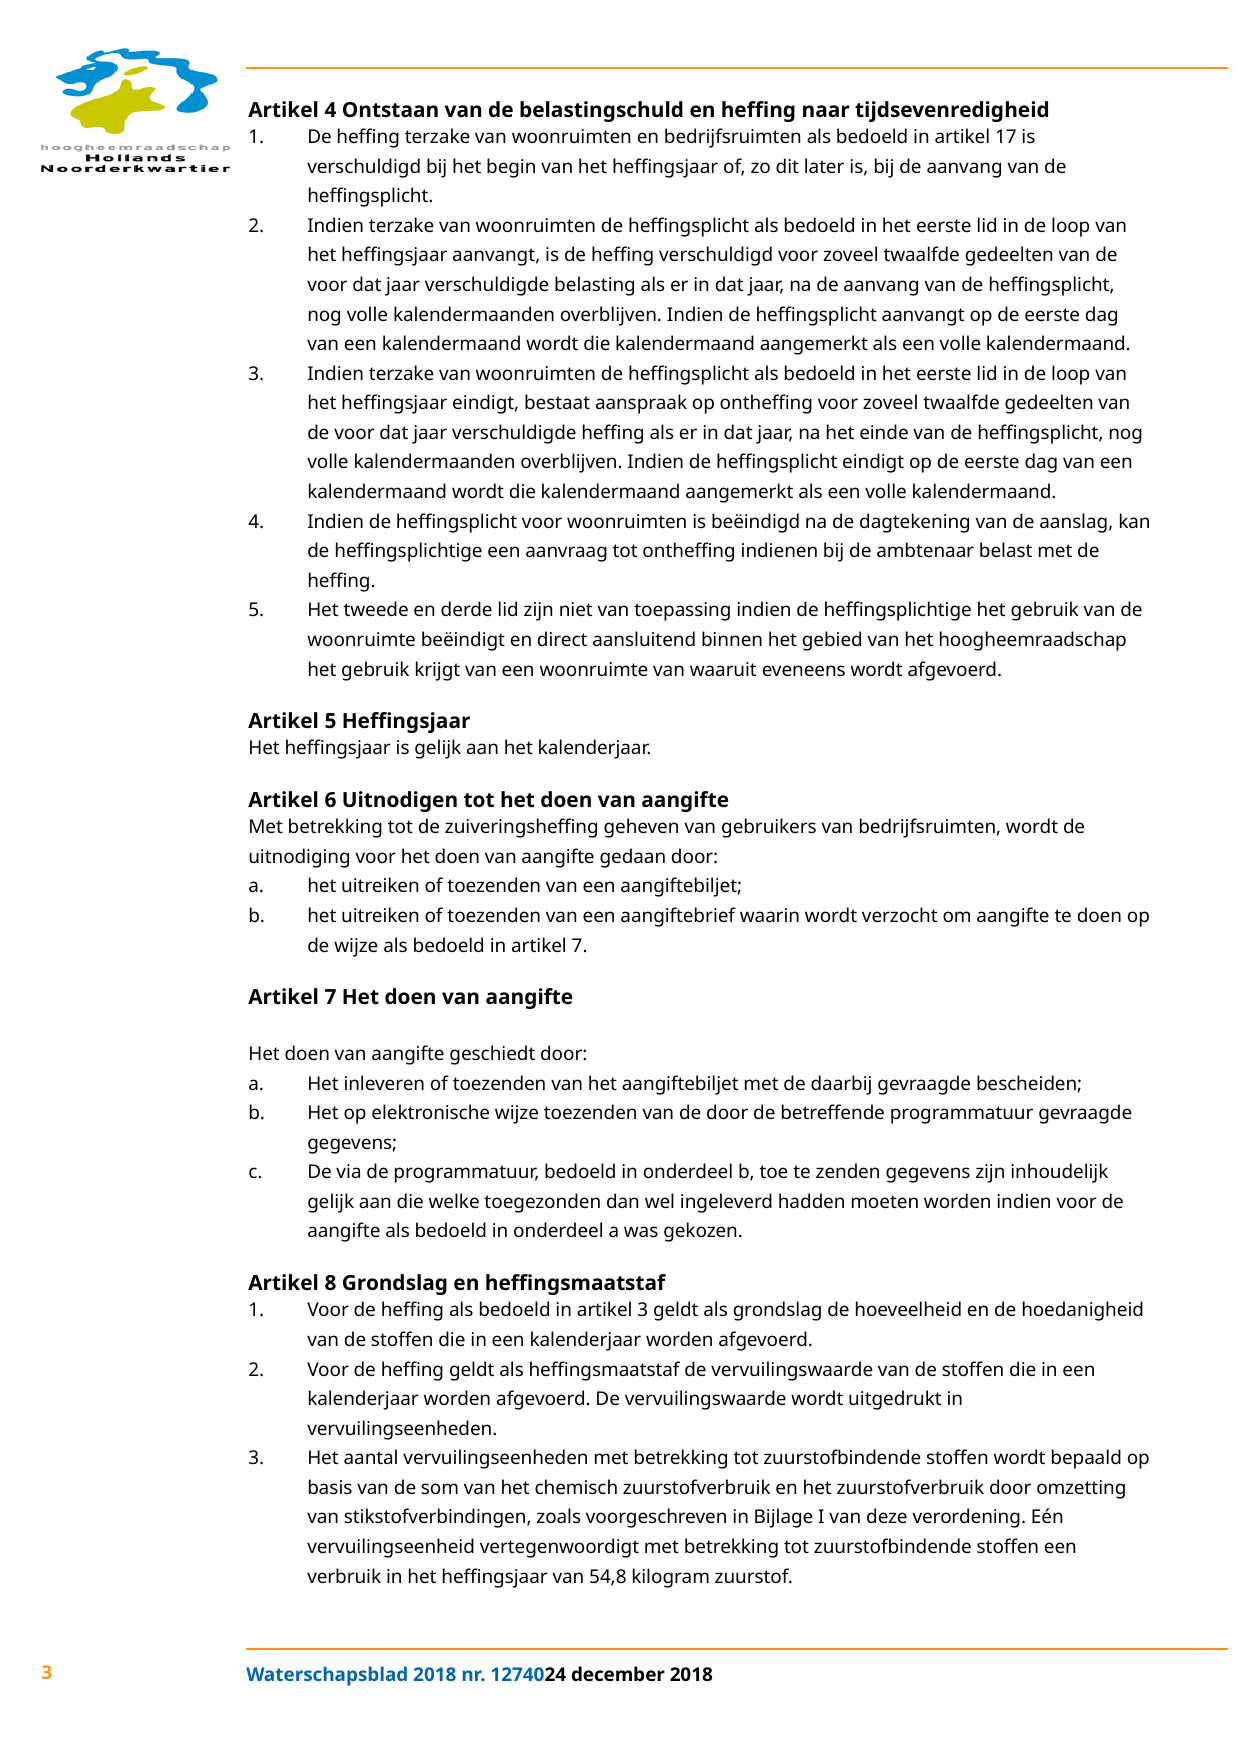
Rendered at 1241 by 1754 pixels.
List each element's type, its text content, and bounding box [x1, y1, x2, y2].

list het uitreiken of toezenden van een aangiftebiljet; [248, 873, 1152, 898]
text Artikel 7 Het doen van aangifte [248, 982, 1152, 1011]
list De heffing terzake van woonruimten en bedrijfsruimten als bedoeld in artikel 17 is verschuldigd bij het begin van het heffingsjaar of, zo dit later is, bij de aanvang van de heffingsplicht. [248, 123, 1152, 208]
list Indien de heffingsplicht voor woonruimten is beëindigd na de dagtekening van de aanslag, kan de heffingsplichtige een aanvraag tot ontheffing indienen bij de ambtenaar belast met de heffing. [248, 508, 1152, 593]
text Artikel 8 Grondslag en heffingsmaatstaf [248, 1268, 1152, 1297]
text Artikel 4 Ontstaan van de belastingschuld en heffing naar tijdsevenredigheid [248, 95, 1152, 123]
list Indien terzake van woonruimten de heffingsplicht als bedoeld in het eerste lid in de loop van het heffingsjaar aanvangt, is de heffing verschuldigd voor zoveel twaalfde gedeelten van de voor dat jaar verschuldigde belasting als er in dat jaar, na de aanvang van de heffingsplicht, nog volle kalendermaanden overblijven. Indien de heffingsplicht aanvangt op de eerste dag van een kalendermaand wordt die kalendermaand aangemerkt als een volle kalendermaand. [248, 212, 1152, 356]
list Voor de heffing als bedoeld in artikel 3 geldt als grondslag de hoeveelheid en de hoedanigheid van de stoffen die in een kalenderjaar worden afgevoerd. [248, 1297, 1152, 1352]
list De via de programmatuur, bedoeld in onderdeel b, toe te zenden gegevens zijn inhoudelijk gelijk aan die welke toegezonden dan wel ingeleverd hadden moeten worden indien voor de aangifte als bedoeld in onderdeel a was gekozen. [248, 1158, 1152, 1243]
list Het inleveren of toezenden van het aangiftebiljet met de daarbij gevraagde bescheiden; [248, 1070, 1152, 1096]
list Het aantal vervuilingseenheden met betrekking tot zuurstofbindende stoffen wordt bepaald op basis van de som van het chemisch zuurstofverbruik en het zuurstofverbruik door omzetting van stikstofverbindingen, zoals voorgeschreven in Bijlage I van deze verordening. Eén vervuilingseenheid vertegenwoordigt met betrekking tot zuurstofbindende stoffen een verbruik in het heffingsjaar van 54,8 kilogram zuurstof. [248, 1444, 1152, 1588]
list het uitreiken of toezenden van een aangiftebrief waarin wordt verzocht om aangifte te doen op de wijze als bedoeld in artikel 7. [248, 902, 1152, 957]
text Artikel 5 Heffingsjaar [248, 706, 1152, 734]
text Met betrekking tot de zuiveringsheffing geheven van gebruikers van bedrijfsruimten, wordt de uitnodiging voor het doen van aangifte gedaan door: [248, 813, 1152, 869]
list Voor de heffing geldt als heffingsmaatstaf de vervuilingswaarde van de stoffen die in een kalenderjaar worden afgevoerd. De vervuilingswaarde wordt uitgedrukt in vervuilingseenheden. [248, 1356, 1152, 1441]
list Het tweede en derde lid zijn niet van toepassing indien de heffingsplichtige het gebruik van de woonruimte beëindigt en direct aansluitend binnen het gebied van het hoogheemraadschap het gebruik krijgt van een woonruimte van waaruit eveneens wordt afgevoerd. [248, 597, 1152, 681]
list Het op elektronische wijze toezenden van de door de betreffende programmatuur gevraagde gegevens; [248, 1099, 1152, 1155]
list Indien terzake van woonruimten de heffingsplicht als bedoeld in het eerste lid in de loop van het heffingsjaar eindigt, bestaat aanspraak op ontheffing voor zoveel twaalfde gedeelten van de voor dat jaar verschuldigde heffing als er in dat jaar, na het einde van de heffingsplicht, nog volle kalendermaanden overblijven. Indien de heffingsplicht eindigt op de eerste dag van een kalendermaand wordt die kalendermaand aangemerkt als een volle kalendermaand. [248, 360, 1152, 504]
text Het doen van aangifte geschiedt door: [248, 1040, 1152, 1066]
text Artikel 6 Uitnodigen tot het doen van aangifte [248, 785, 1152, 813]
picture [41, 47, 231, 172]
text Het heffingsjaar is gelijk aan het kalenderjaar. [248, 734, 1152, 760]
